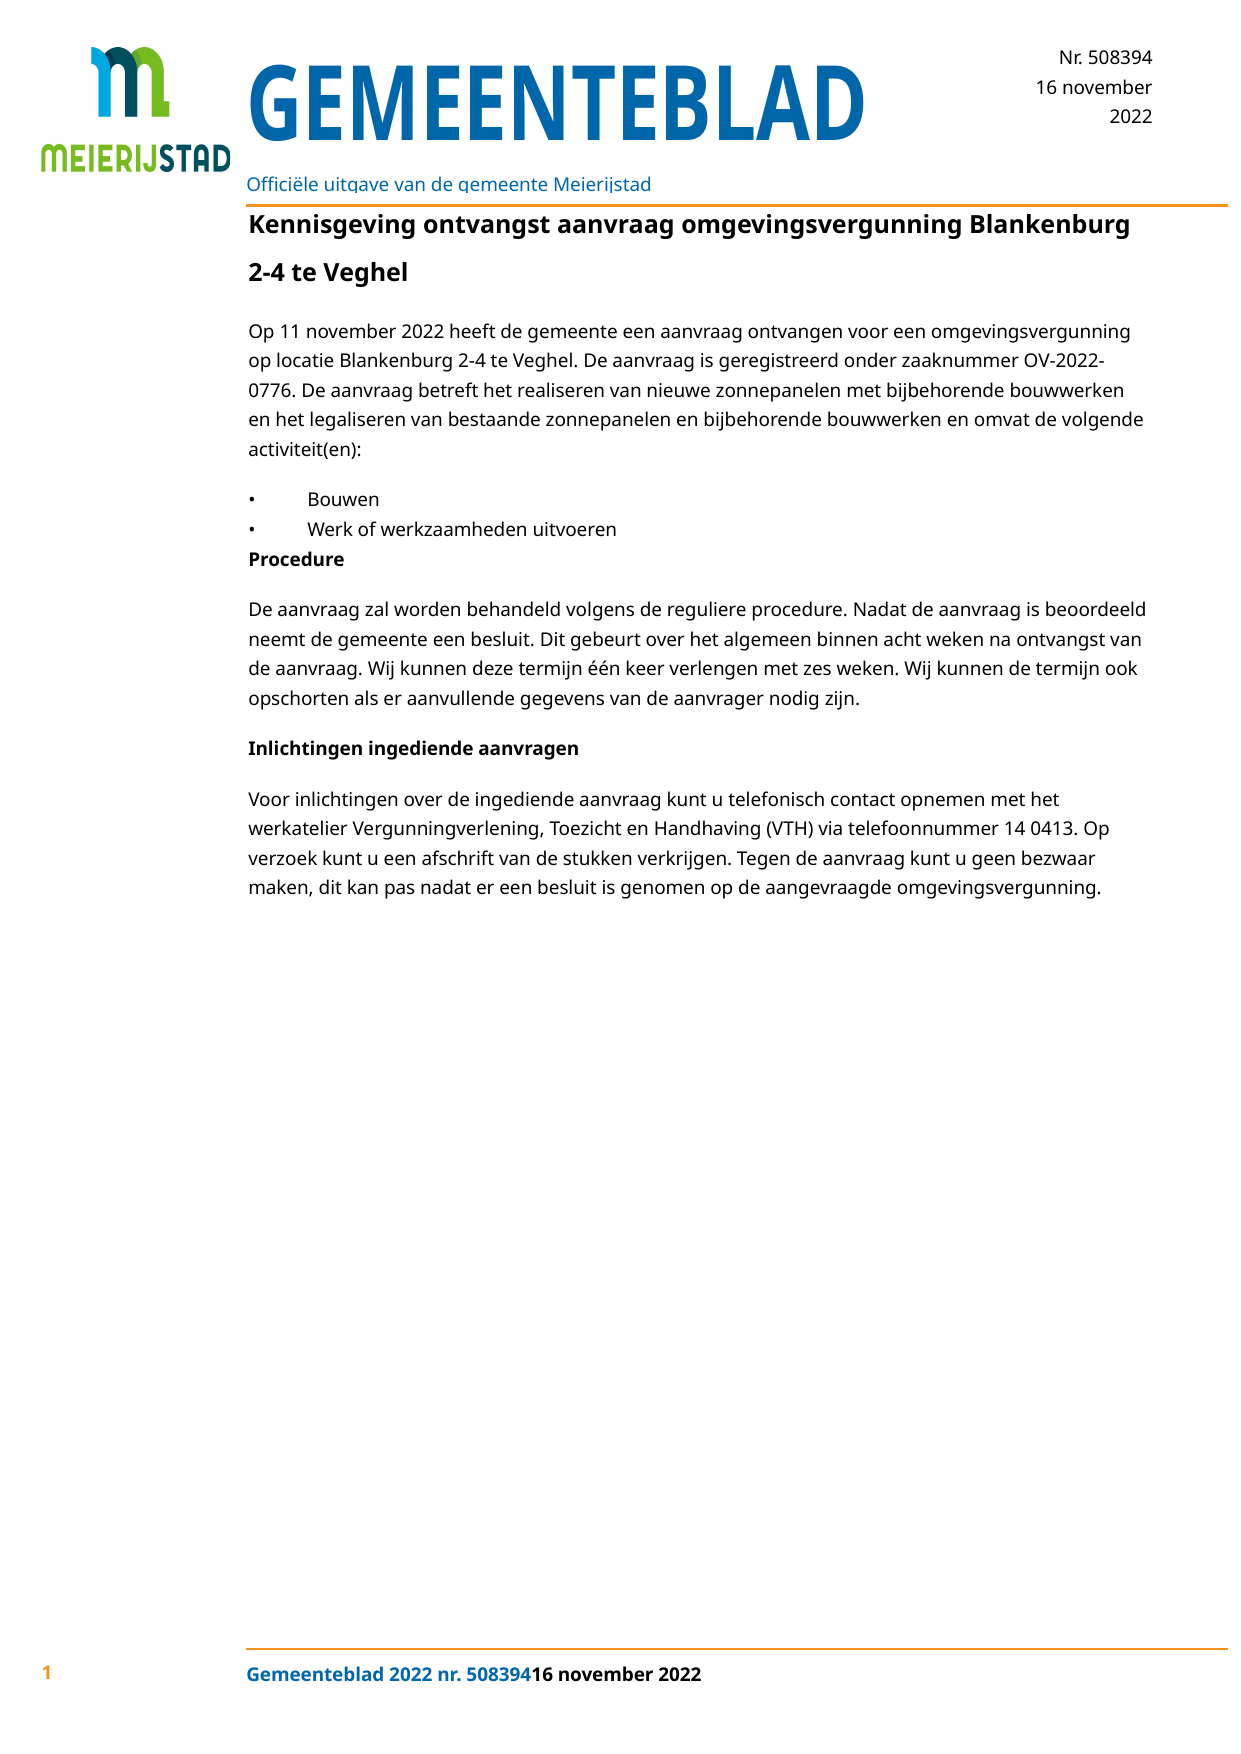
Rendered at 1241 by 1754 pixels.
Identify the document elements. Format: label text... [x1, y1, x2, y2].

text Kennisgeving ontvangst aanvraag omgevingsvergunning Blankenburg 2-4 te Veghel [248, 207, 1152, 288]
picture [41, 47, 231, 172]
text Voor inlichtingen over de ingediende aanvraag kunt u telefonisch contact opnemen met het werkatelier Vergunningverlening, Toezicht en Handhaving (VTH) via telefoonnummer 14 0413. Op verzoek kunt u een afschrift van de stukken verkrijgen. Tegen de aanvraag kunt u geen bezwaar maken, dit kan pas nadat er een besluit is genomen op de aangevraagde omgevingsvergunning. [248, 786, 1152, 900]
text Procedure [248, 546, 1152, 572]
list Bouwen [248, 487, 1152, 512]
list Werk of werkzaamheden uitvoeren [248, 516, 1152, 542]
text Inlichtingen ingediende aanvragen [248, 735, 1152, 761]
text Op 11 november 2022 heeft de gemeente een aanvraag ontvangen voor een omgevingsvergunning op locatie Blankenburg 2-4 te Veghel. De aanvraag is geregistreerd onder zaaknummer OV-2022-0776. De aanvraag betreft het realiseren van nieuwe zonnepanelen met bijbehorende bouwwerken en het legaliseren van bestaande zonnepanelen en bijbehorende bouwwerken en omvat de volgende activiteit(en): [248, 318, 1152, 462]
text De aanvraag zal worden behandeld volgens de reguliere procedure. Nadat de aanvraag is beoordeeld neemt de gemeente een besluit. Dit gebeurt over het algemeen binnen acht weken na ontvangst van de aanvraag. Wij kunnen deze termijn één keer verlengen met zes weken. Wij kunnen de termijn ook opschorten als er aanvullende gegevens van de aanvrager nodig zijn. [248, 596, 1152, 711]
